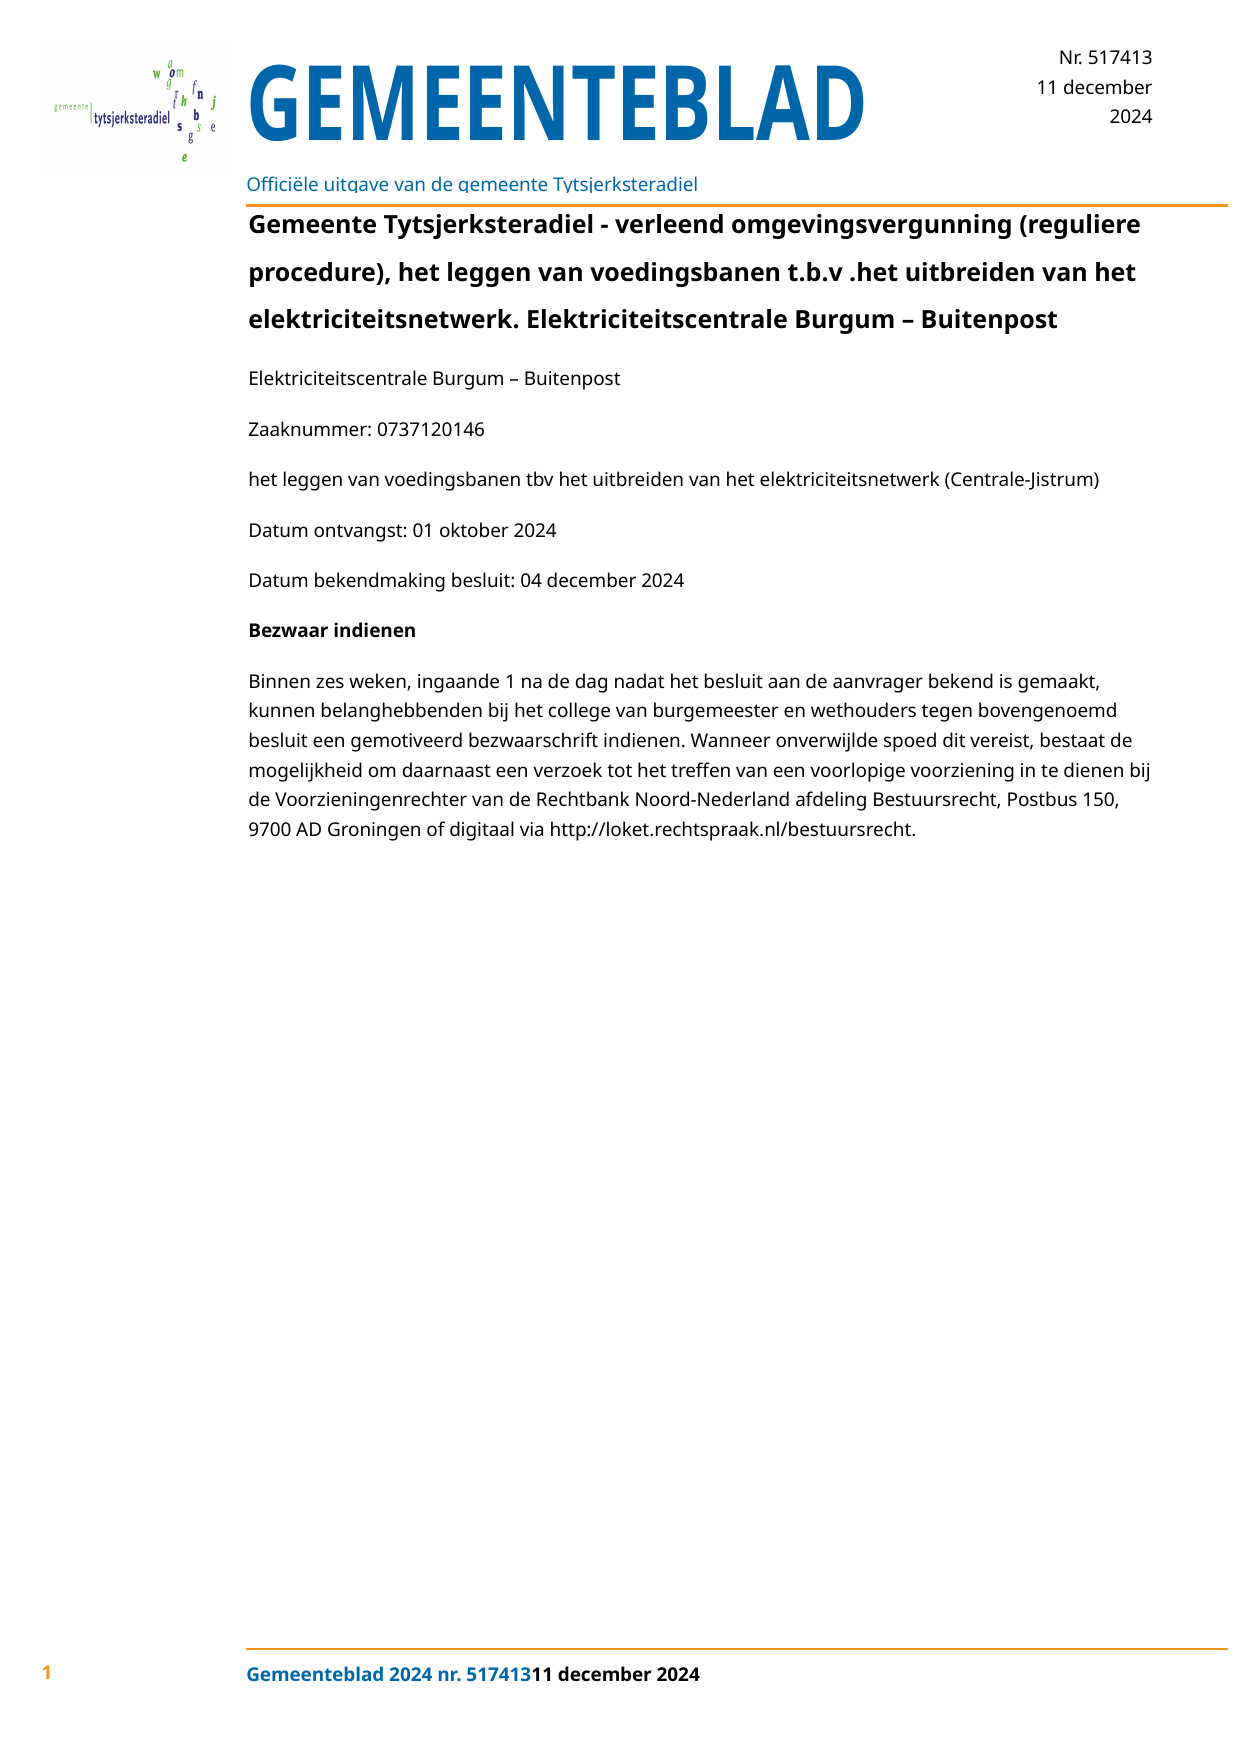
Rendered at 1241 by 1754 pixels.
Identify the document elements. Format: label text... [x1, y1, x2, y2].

text het leggen van voedingsbanen tbv het uitbreiden van het elektriciteitsnetwerk (Centrale-Jistrum) [248, 466, 1152, 492]
text Binnen zes weken, ingaande 1 na de dag nadat het besluit aan de aanvrager bekend is gemaakt, kunnen belanghebbenden bij het college van burgemeester en wethouders tegen bovengenoemd besluit een gemotiveerd bezwaarschrift indienen. Wanneer onverwijlde spoed dit vereist, bestaat de mogelijkheid om daarnaast een verzoek tot het treffen van een voorlopige voorziening in te dienen bij de Voorzieningenrechter van de Rechtbank Noord-Nederland afdeling Bestuursrecht, Postbus 150, 9700 AD Groningen of digitaal via http://loket.rechtspraak.nl/bestuursrecht. [248, 668, 1152, 842]
text Elektriciteitscentrale Burgum – Buitenpost [248, 366, 1152, 391]
text Datum bekendmaking besluit: 04 december 2024 [248, 567, 1152, 593]
picture [41, 47, 231, 172]
text Datum ontvangst: 01 oktober 2024 [248, 517, 1152, 542]
text Bezwaar indienen [248, 618, 1152, 643]
text Zaaknummer: 0737120146 [248, 416, 1152, 442]
text Gemeente Tytsjerksteradiel - verleend omgevingsvergunning (reguliere procedure), het leggen van voedingsbanen t.b.v .het uitbreiden van het elektriciteitsnetwerk. Elektriciteitscentrale Burgum – Buitenpost [248, 207, 1152, 336]
